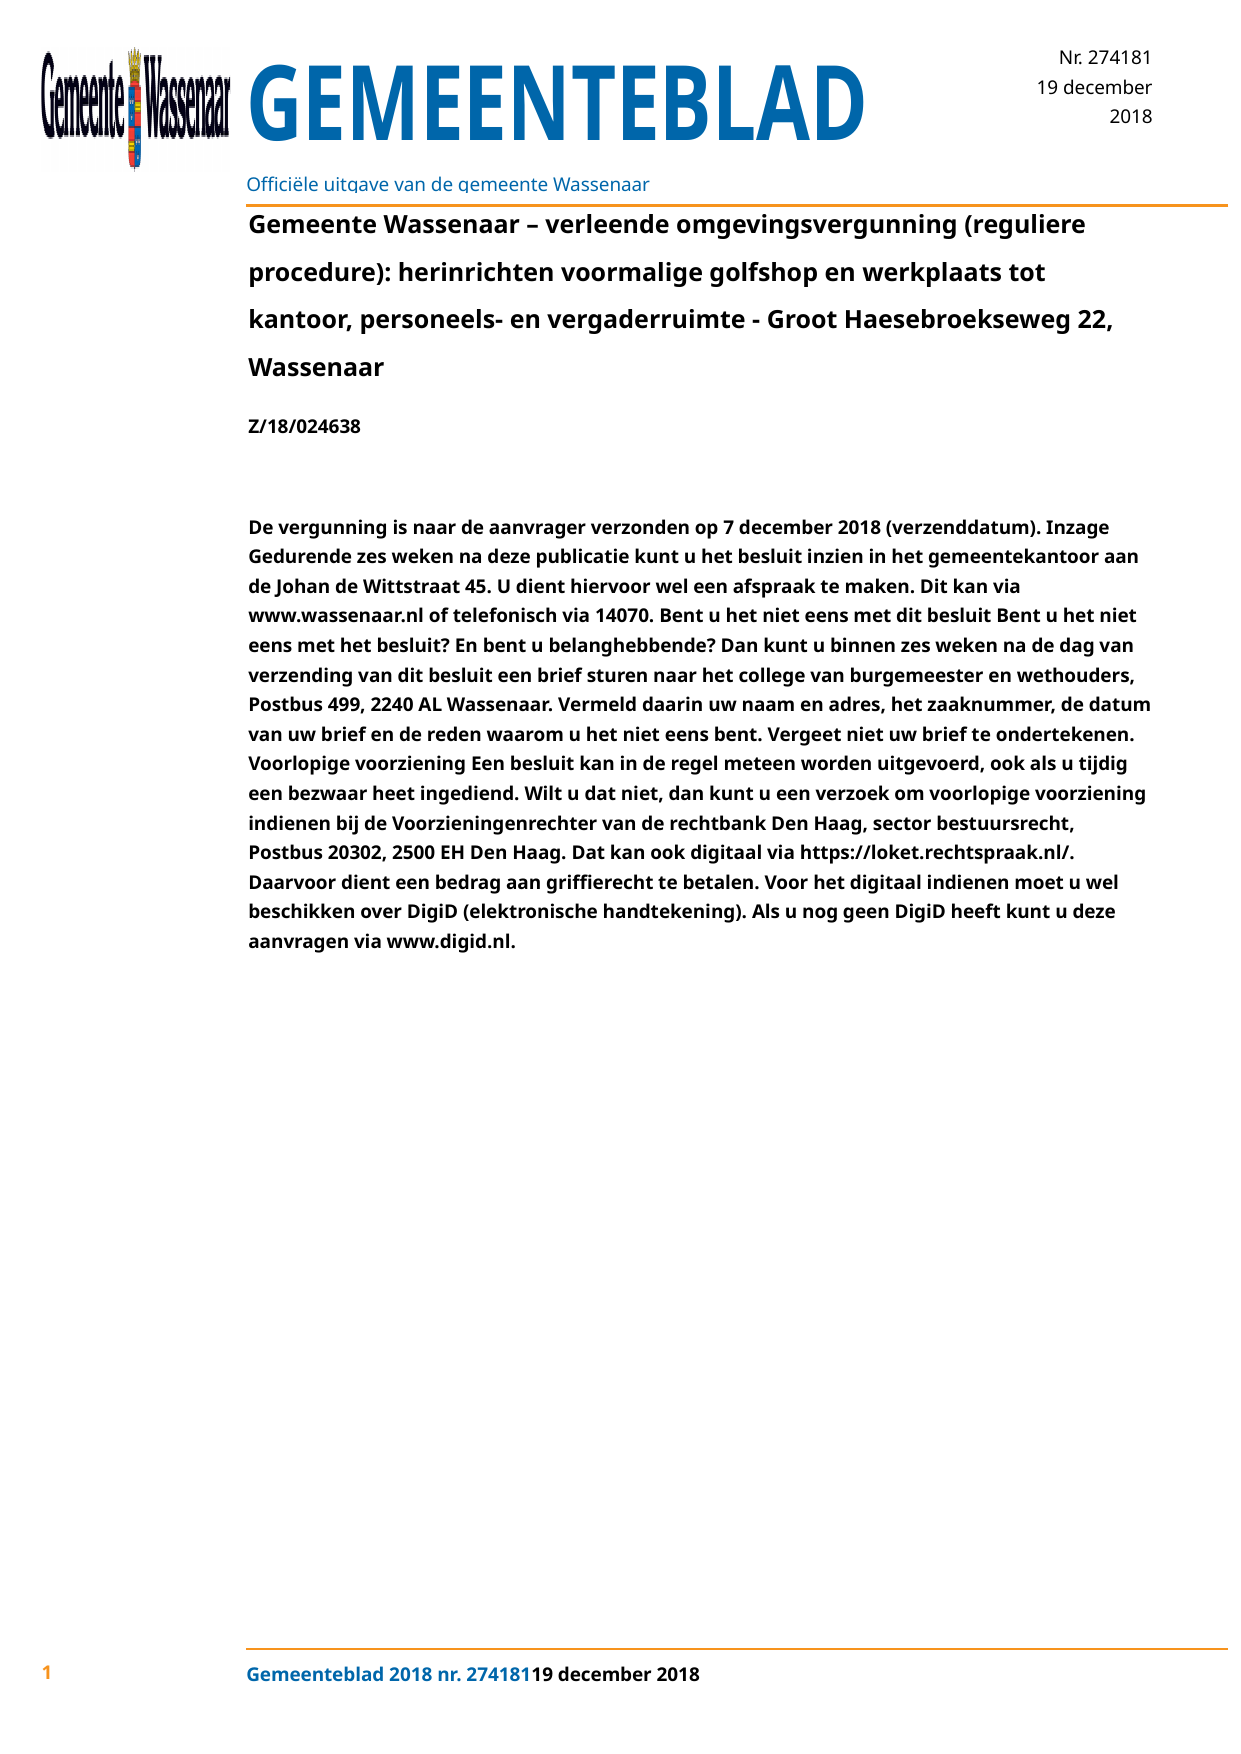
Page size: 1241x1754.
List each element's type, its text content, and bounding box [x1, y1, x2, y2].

text Z/18/024638 [248, 413, 1152, 439]
text De vergunning is naar de aanvrager verzonden op 7 december 2018 (verzenddatum). Inzage Gedurende zes weken na deze publicatie kunt u het besluit inzien in het gemeentekantoor aan de Johan de Wittstraat 45. U dient hiervoor wel een afspraak te maken. Dit kan via www.wassenaar.nl of telefonisch via 14070. Bent u het niet eens met dit besluit Bent u het niet eens met het besluit? En bent u belanghebbende? Dan kunt u binnen zes weken na de dag van verzending van dit besluit een brief sturen naar het college van burgemeester en wethouders, Postbus 499, 2240 AL Wassenaar. Vermeld daarin uw naam en adres, het zaaknummer, de datum van uw brief en de reden waarom u het niet eens bent. Vergeet niet uw brief te ondertekenen. Voorlopige voorziening Een besluit kan in de regel meteen worden uitgevoerd, ook als u tijdig een bezwaar heet ingediend. Wilt u dat niet, dan kunt u een verzoek om voorlopige voorziening indienen bij de Voorzieningenrechter van de rechtbank Den Haag, sector bestuursrecht, Postbus 20302, 2500 EH Den Haag. Dat kan ook digitaal via https://loket.rechtspraak.nl/. Daarvoor dient een bedrag aan griffierecht te betalen. Voor het digitaal indienen moet u wel beschikken over DigiD (elektronische handtekening). Als u nog geen DigiD heeft kunt u deze aanvragen via www.digid.nl. [248, 514, 1152, 954]
picture [41, 47, 231, 172]
text Gemeente Wassenaar – verleende omgevingsvergunning (reguliere procedure): herinrichten voormalige golfshop en werkplaats tot kantoor, personeels- en vergaderruimte - Groot Haesebroekseweg 22, Wassenaar [248, 207, 1152, 384]
